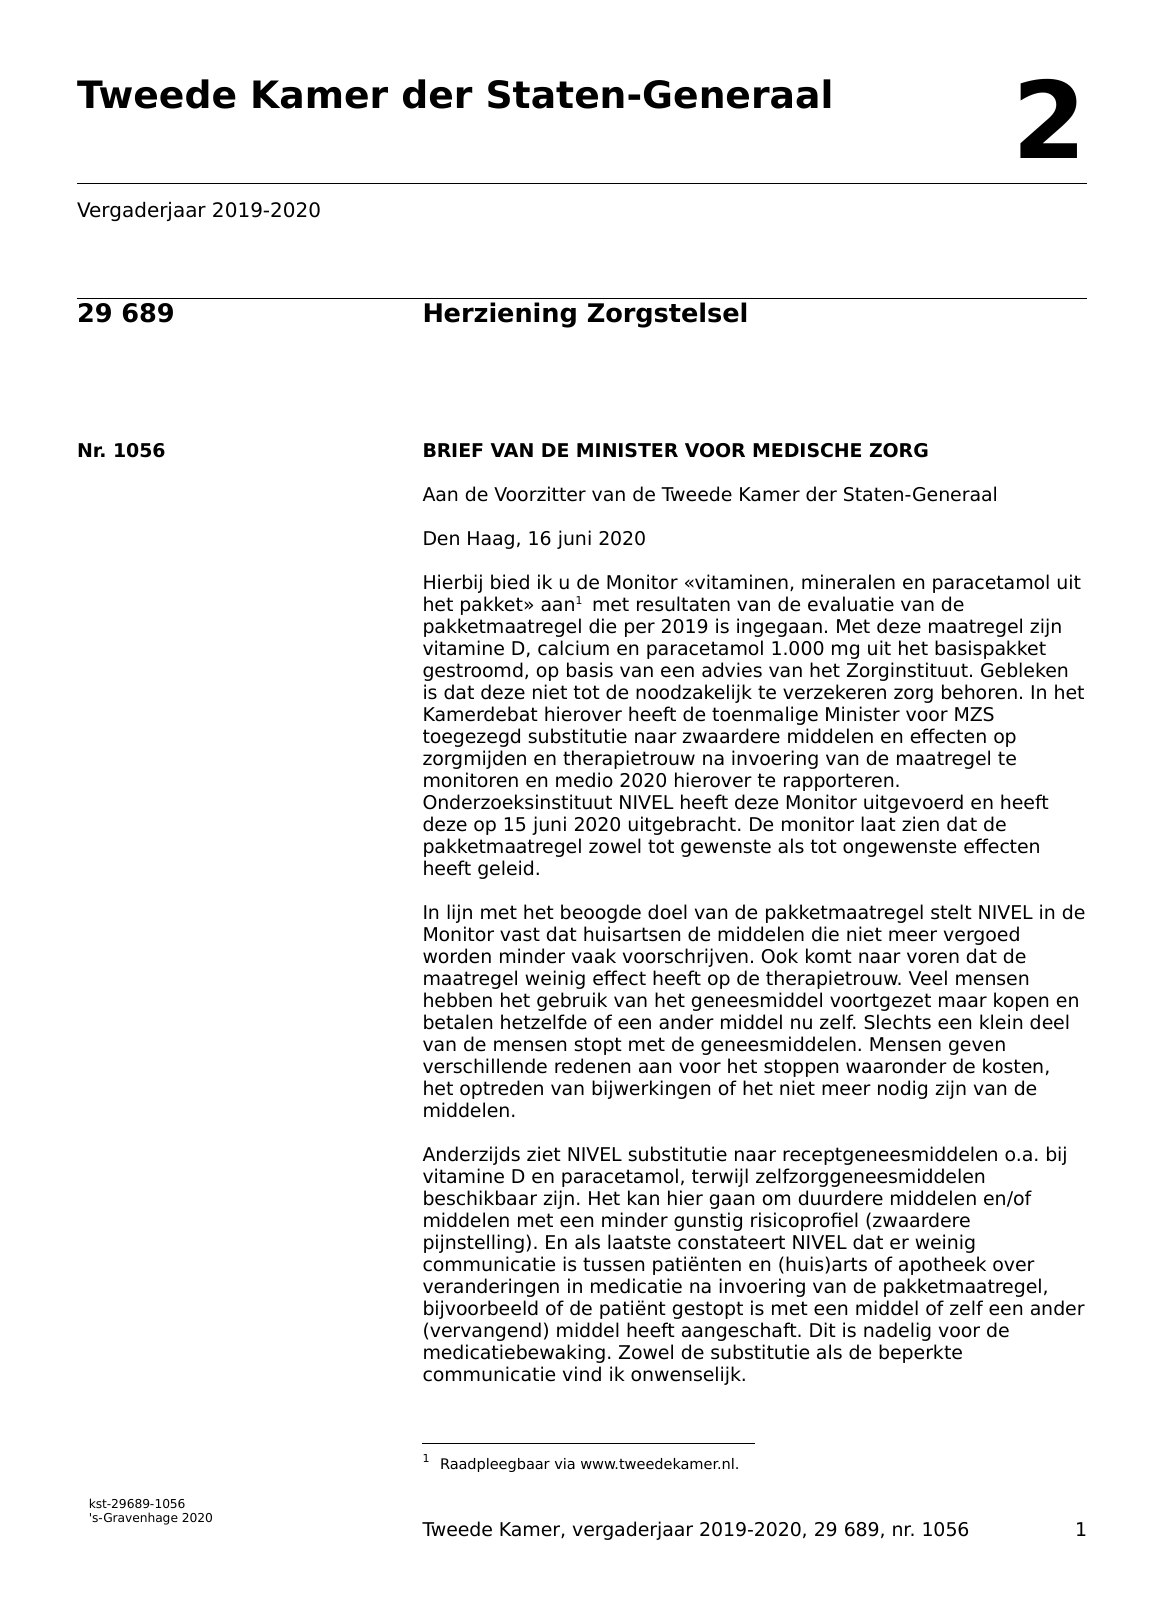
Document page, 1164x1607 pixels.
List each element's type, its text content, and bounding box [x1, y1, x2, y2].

text In lijn met het beoogde doel van de pakketmaatregel stelt NIVEL in de Monitor vast dat huisartsen de middelen die niet meer vergoed worden minder vaak voorschrijven. Ook komt naar voren dat de maatregel weinig effect heeft op de therapietrouw. Veel mensen hebben het gebruik van het geneesmiddel voortgezet maar kopen en betalen hetzelfde of een ander middel nu zelf. Slechts een klein deel van de mensen stopt met de geneesmiddelen. Mensen geven verschillende redenen aan voor het stoppen waaronder de kosten, het optreden van bijwerkingen of het niet meer nodig zijn van de middelen. [422, 902, 1087, 1122]
text Raadpleegbaar via www.tweedekamer.nl. [422, 1452, 1087, 1474]
text Anderzijds ziet NIVEL substitutie naar receptgeneesmiddelen o.a. bij vitamine D en paracetamol, terwijl zelfzorggeneesmiddelen beschikbaar zijn. Het kan hier gaan om duurdere middelen en/of middelen met een minder gunstig risicoprofiel (zwaardere pijnstelling). En als laatste constateert NIVEL dat er weinig communicatie is tussen patiënten en (huis)arts of apotheek over veranderingen in medicatie na invoering van de pakketmaatregel, bijvoorbeeld of de patiënt gestopt is met een middel of zelf een ander (vervangend) middel heeft aangeschaft. Dit is nadelig voor de medicatiebewaking. Zowel de substitutie als de beperkte communicatie vind ik onwenselijk. [422, 1144, 1087, 1386]
text kst-29689-1056 [88, 1497, 323, 1511]
table_header Tweede Kamer der Staten-Generaal [77, 59, 886, 183]
table_header 2 [886, 59, 1087, 183]
text 's-Gravenhage 2020 [88, 1511, 323, 1525]
table_cell Vergaderjaar 2019-2020 [77, 184, 1087, 298]
text Hierbij bied ik u de Monitor «vitaminen, mineralen en paracetamol uit het pakket» aan met resultaten van de evaluatie van de pakketmaatregel die per 2019 is ingegaan. Met deze maatregel zijn vitamine D, calcium en paracetamol 1.000 mg uit het basispakket gestroomd, op basis van een advies van het Zorginstituut. Gebleken is dat deze niet tot de noodzakelijk te verzekeren zorg behoren. In het Kamerdebat hierover heeft de toenmalige Minister voor MZS toegezegd substitutie naar zwaardere middelen en effecten op zorgmijden en therapietrouw na invoering van de maatregel te monitoren en medio 2020 hierover te rapporteren. Onderzoeksinstituut NIVEL heeft deze Monitor uitgevoerd en heeft deze op 15 juni 2020 uitgebracht. De monitor laat zien dat de pakketmaatregel zowel tot gewenste als tot ongewenste effecten heeft geleid. [422, 572, 1087, 880]
subtitle 29 689 Herziening Zorgstelsel [77, 299, 1087, 329]
text Den Haag, 16 juni 2020 [422, 528, 1087, 550]
text Aan de Voorzitter van de Tweede Kamer der Staten-Generaal [422, 484, 1087, 506]
subtitle Nr. 1056 BRIEF VAN DE MINISTER VOOR MEDISCHE ZORG [77, 440, 1087, 462]
